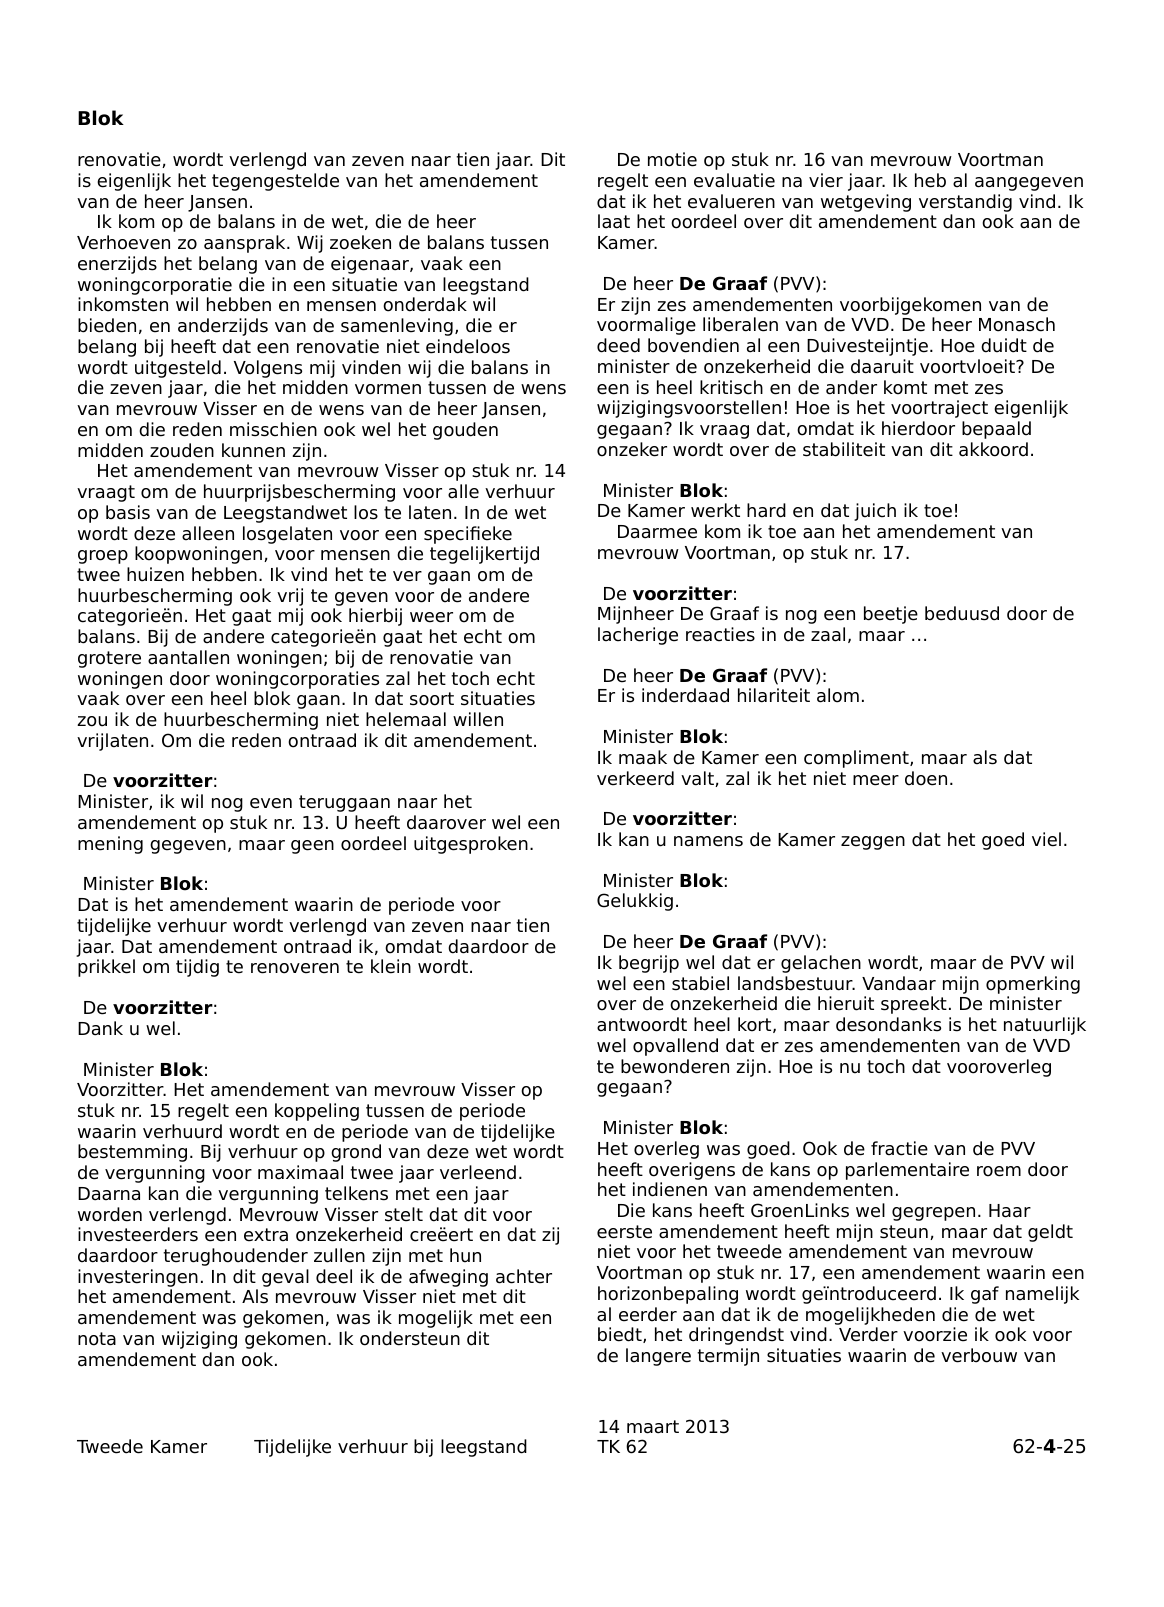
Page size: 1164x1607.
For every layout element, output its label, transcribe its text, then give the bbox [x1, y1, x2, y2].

text Minister, ik wil nog even teruggaan naar het amendement op stuk nr. 13. U heeft daarover wel een mening gegeven, maar geen oordeel uitgesproken. [77, 792, 567, 854]
text Minister Blok: [596, 727, 1087, 748]
text De heer De Graaf (PVV): [596, 274, 1087, 294]
text Het overleg was goed. Ook de fractie van de PVV heeft overigens de kans op parlementaire roem door het indienen van amendementen. [596, 1139, 1087, 1201]
text De voorzitter: [77, 998, 567, 1019]
text De heer De Graaf (PVV): [596, 666, 1087, 686]
text De heer De Graaf (PVV): [596, 932, 1087, 953]
text Minister Blok: [596, 1118, 1087, 1139]
text Gelukkig. [596, 891, 1087, 912]
text Minister Blok: [77, 1059, 567, 1080]
text De voorzitter: [77, 771, 567, 792]
text Het amendement van mevrouw Visser op stuk nr. 14 vraagt om de huurprijsbescherming voor alle verhuur op basis van de Leegstandwet los te laten. In de wet wordt deze alleen losgelaten voor een specifieke groep koopwoningen, voor mensen die tegelijkertijd twee huizen hebben. Ik vind het te ver gaan om de huurbescherming ook vrij te geven voor de andere categorieën. Het gaat mij ook hierbij weer om de balans. Bij de andere categorieën gaat het echt om grotere aantallen woningen; bij de renovatie van woningen door woningcorporaties zal het toch echt vaak over een heel blok gaan. In dat soort situaties zou ik de huurbescherming niet helemaal willen vrijlaten. Om die reden ontraad ik dit amendement. [77, 461, 567, 751]
text Ik begrijp wel dat er gelachen wordt, maar de PVV wil wel een stabiel landsbestuur. Vandaar mijn opmerking over de onzekerheid die hieruit spreekt. De minister antwoordt heel kort, maar desondanks is het natuurlijk wel opvallend dat er zes amendementen van de VVD te bewonderen zijn. Hoe is nu toch dat vooroverleg gegaan? [596, 953, 1087, 1098]
text Minister Blok: [596, 480, 1087, 501]
text De Kamer werkt hard en dat juich ik toe! [596, 501, 1087, 522]
text Mijnheer De Graaf is nog een beetje beduusd door de lacherige reacties in de zaal, maar … [596, 604, 1087, 646]
text Ik kom op de balans in de wet, die de heer Verhoeven zo aansprak. Wij zoeken de balans tussen enerzijds het belang van de eigenaar, vaak een woningcorporatie die in een situatie van leegstand inkomsten wil hebben en mensen onderdak wil bieden, en anderzijds van de samenleving, die er belang bij heeft dat een renovatie niet eindeloos wordt uitgesteld. Volgens mij vinden wij die balans in die zeven jaar, die het midden vormen tussen de wens van mevrouw Visser en de wens van de heer Jansen, en om die reden misschien ook wel het gouden midden zouden kunnen zijn. [77, 212, 567, 461]
text Daarmee kom ik toe aan het amendement van mevrouw Voortman, op stuk nr. 17. [596, 522, 1087, 563]
text Dat is het amendement waarin de periode voor tijdelijke verhuur wordt verlengd van zeven naar tien jaar. Dat amendement ontraad ik, omdat daardoor de prikkel om tijdig te renoveren te klein wordt. [77, 895, 567, 978]
text Minister Blok: [596, 871, 1087, 891]
text De voorzitter: [596, 583, 1087, 604]
text Dank u wel. [77, 1019, 567, 1039]
text De motie op stuk nr. 16 van mevrouw Voortman regelt een evaluatie na vier jaar. Ik heb al aangegeven dat ik het evalueren van wetgeving verstandig vind. Ik laat het oordeel over dit amendement dan ook aan de Kamer. [596, 150, 1087, 254]
text De voorzitter: [596, 809, 1087, 830]
text Ik kan u namens de Kamer zeggen dat het goed viel. [596, 830, 1087, 851]
text Er is inderdaad hilariteit alom. [596, 686, 1087, 707]
text Die kans heeft GroenLinks wel gegrepen. Haar eerste amendement heeft mijn steun, maar dat geldt niet voor het tweede amendement van mevrouw Voortman op stuk nr. 17, een amendement waarin een horizonbepaling wordt geïntroduceerd. Ik gaf namelijk al eerder aan dat ik de mogelijkheden die de wet biedt, het dringendst vind. Verder voorzie ik ook voor de langere termijn situaties waarin de verbouw van [596, 1201, 1087, 1367]
text Minister Blok: [77, 874, 567, 895]
text Ik maak de Kamer een compliment, maar als dat verkeerd valt, zal ik het niet meer doen. [596, 748, 1087, 789]
text renovatie, wordt verlengd van zeven naar tien jaar. Dit is eigenlijk het tegengestelde van het amendement van de heer Jansen. [77, 150, 567, 212]
text Er zijn zes amendementen voorbijgekomen van de voormalige liberalen van de VVD. De heer Monasch deed bovendien al een Duivesteijntje. Hoe duidt de minister de onzekerheid die daaruit voortvloeit? De een is heel kritisch en de ander komt met zes wijzigingsvoorstellen! Hoe is het voortraject eigenlijk gegaan? Ik vraag dat, omdat ik hierdoor bepaald onzeker wordt over de stabiliteit van dit akkoord. [596, 294, 1087, 460]
text Voorzitter. Het amendement van mevrouw Visser op stuk nr. 15 regelt een koppeling tussen de periode waarin verhuurd wordt en de periode van de tijdelijke bestemming. Bij verhuur op grond van deze wet wordt de vergunning voor maximaal twee jaar verleend. Daarna kan die vergunning telkens met een jaar worden verlengd. Mevrouw Visser stelt dat dit voor investeerders een extra onzekerheid creëert en dat zij daardoor terughoudender zullen zijn met hun investeringen. In dit geval deel ik de afweging achter het amendement. Als mevrouw Visser niet met dit amendement was gekomen, was ik mogelijk met een nota van wijziging gekomen. Ik ondersteun dit amendement dan ook. [77, 1080, 567, 1370]
